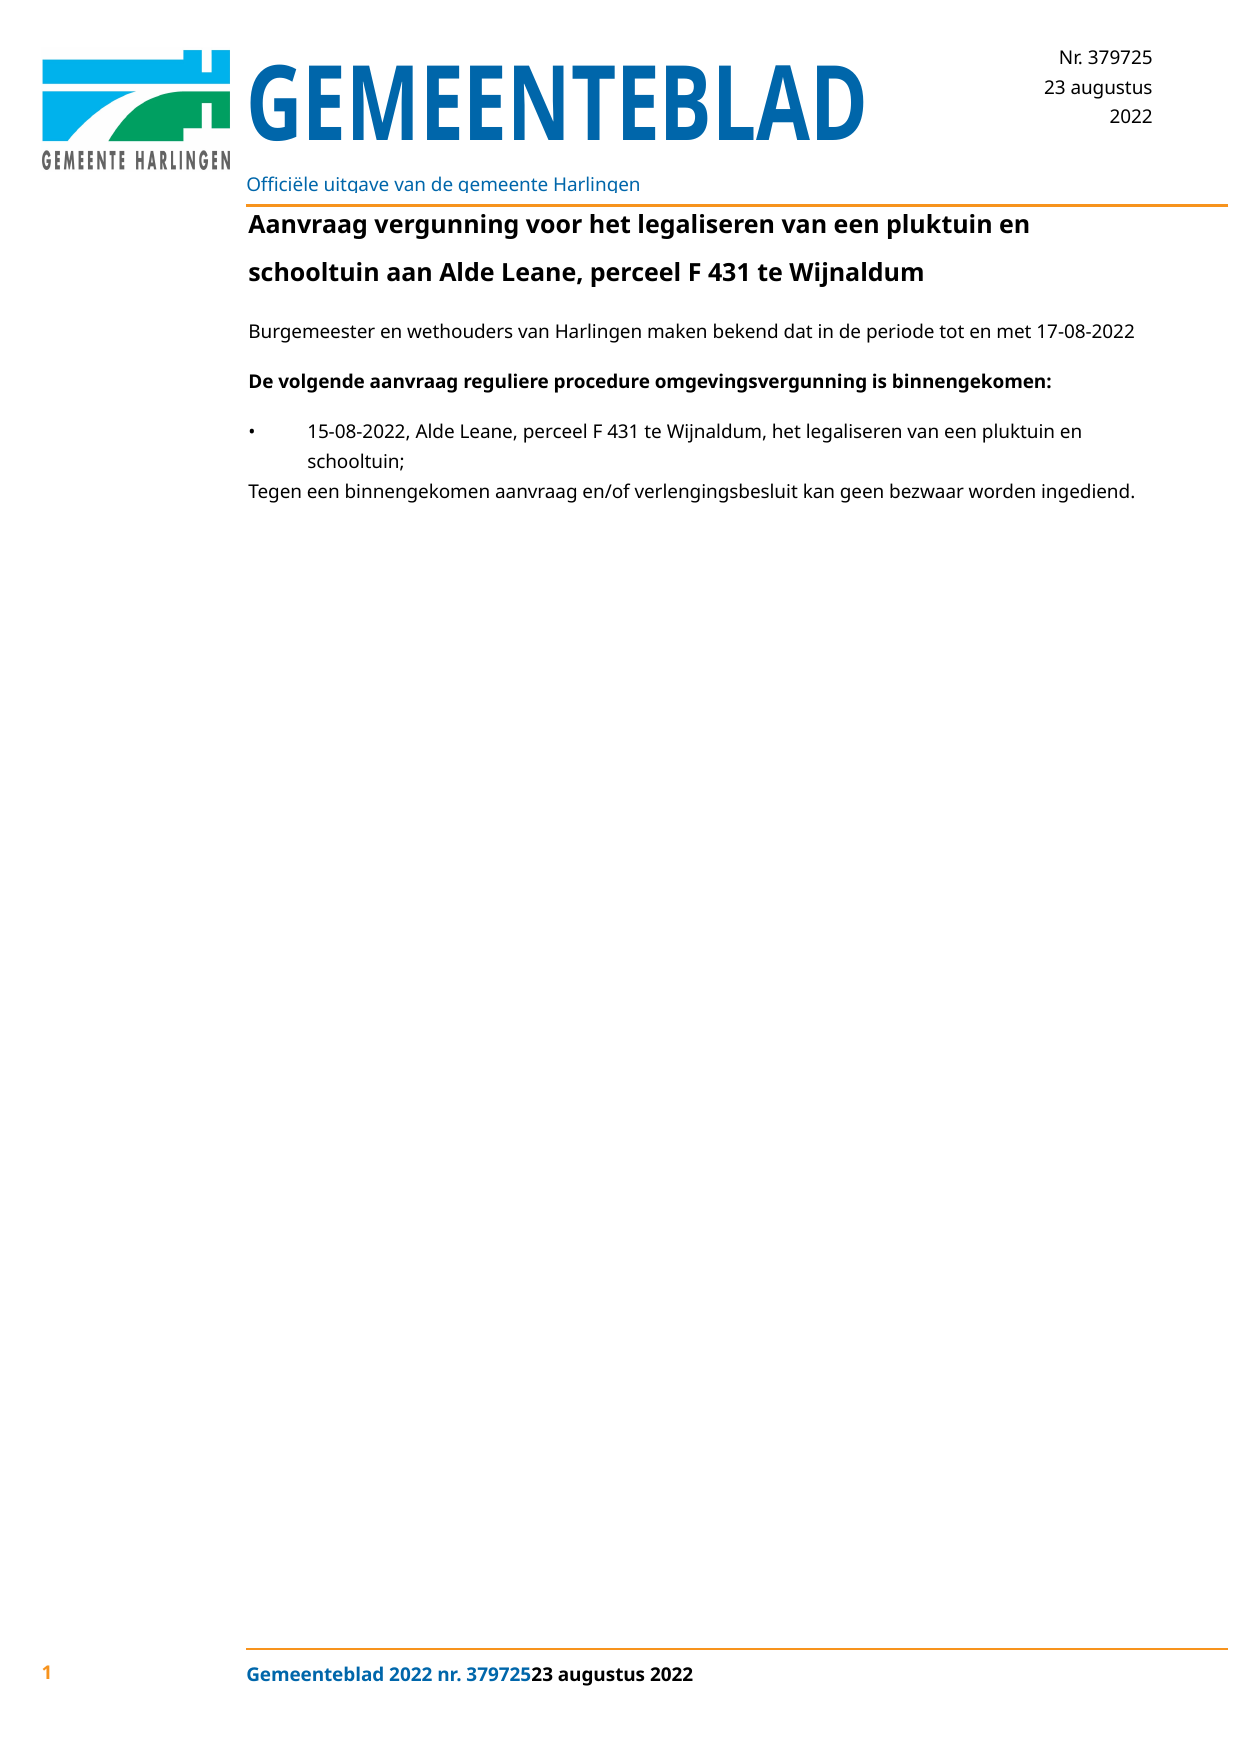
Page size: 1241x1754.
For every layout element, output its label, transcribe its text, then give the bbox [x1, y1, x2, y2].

text Aanvraag vergunning voor het legaliseren van een pluktuin en schooltuin aan Alde Leane, perceel F 431 te Wijnaldum [248, 207, 1152, 288]
picture [41, 47, 231, 172]
text Burgemeester en wethouders van Harlingen maken bekend dat in de periode tot en met 17-08-2022 [248, 318, 1152, 344]
text De volgende aanvraag reguliere procedure omgevingsvergunning is binnengekomen: [248, 368, 1152, 394]
list 15-08-2022, Alde Leane, perceel F 431 te Wijnaldum, het legaliseren van een pluktuin en schooltuin; [248, 419, 1152, 474]
text Tegen een binnengekomen aanvraag en/of verlengingsbesluit kan geen bezwaar worden ingediend. [248, 478, 1152, 504]
